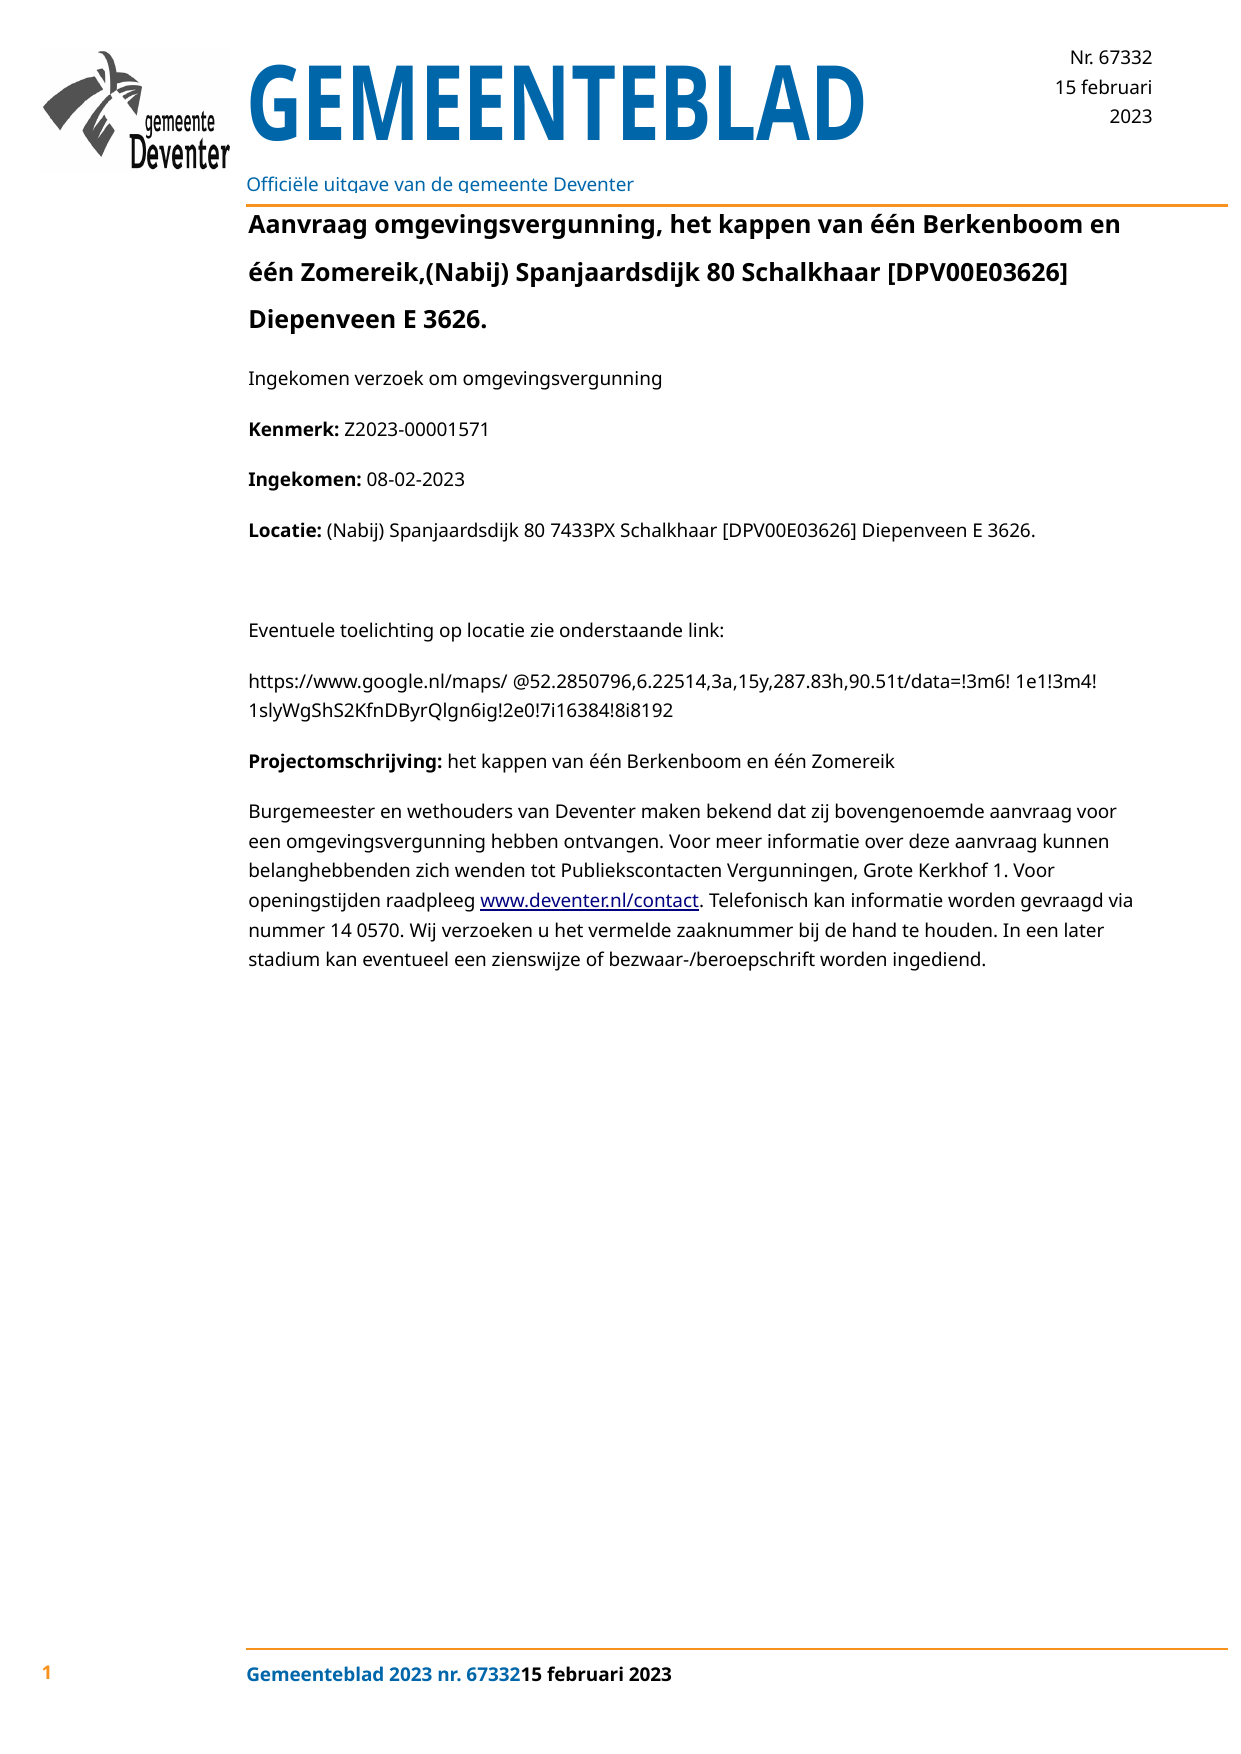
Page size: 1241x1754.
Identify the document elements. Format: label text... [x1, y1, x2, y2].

text Burgemeester en wethouders van Deventer maken bekend dat zij bovengenoemde aanvraag voor een omgevingsvergunning hebben ontvangen. Voor meer informatie over deze aanvraag kunnen belanghebbenden zich wenden tot Publiekscontacten Vergunningen, Grote Kerkhof 1. Voor openingstijden raadpleeg www.deventer.nl/contact. Telefonisch kan informatie worden gevraagd via nummer 14 0570. Wij verzoeken u het vermelde zaaknummer bij de hand te houden. In een later stadium kan eventueel een zienswijze of bezwaar-/beroepschrift worden ingediend. [248, 798, 1152, 972]
text Ingekomen verzoek om omgevingsvergunning [248, 366, 1152, 391]
text Eventuele toelichting op locatie zie onderstaande link: [248, 618, 1152, 643]
text Projectomschrijving: het kappen van één Berkenboom en één Zomereik [248, 748, 1152, 774]
text https://www.google.nl/maps/ @52.2850796,6.22514,3a,15y,287.83h,90.51t/data=!3m6! 1e1!3m4!1slyWgShS2KfnDByrQlgn6ig!2e0!7i16384!8i8192 [248, 668, 1152, 723]
text Aanvraag omgevingsvergunning, het kappen van één Berkenboom en één Zomereik,(Nabij) Spanjaardsdijk 80 Schalkhaar [DPV00E03626] Diepenveen E 3626. [248, 207, 1152, 336]
text Locatie: (Nabij) Spanjaardsdijk 80 7433PX Schalkhaar [DPV00E03626] Diepenveen E 3626. [248, 517, 1152, 542]
text Ingekomen: 08-02-2023 [248, 466, 1152, 492]
text Kenmerk: Z2023-00001571 [248, 416, 1152, 442]
picture [41, 47, 231, 172]
